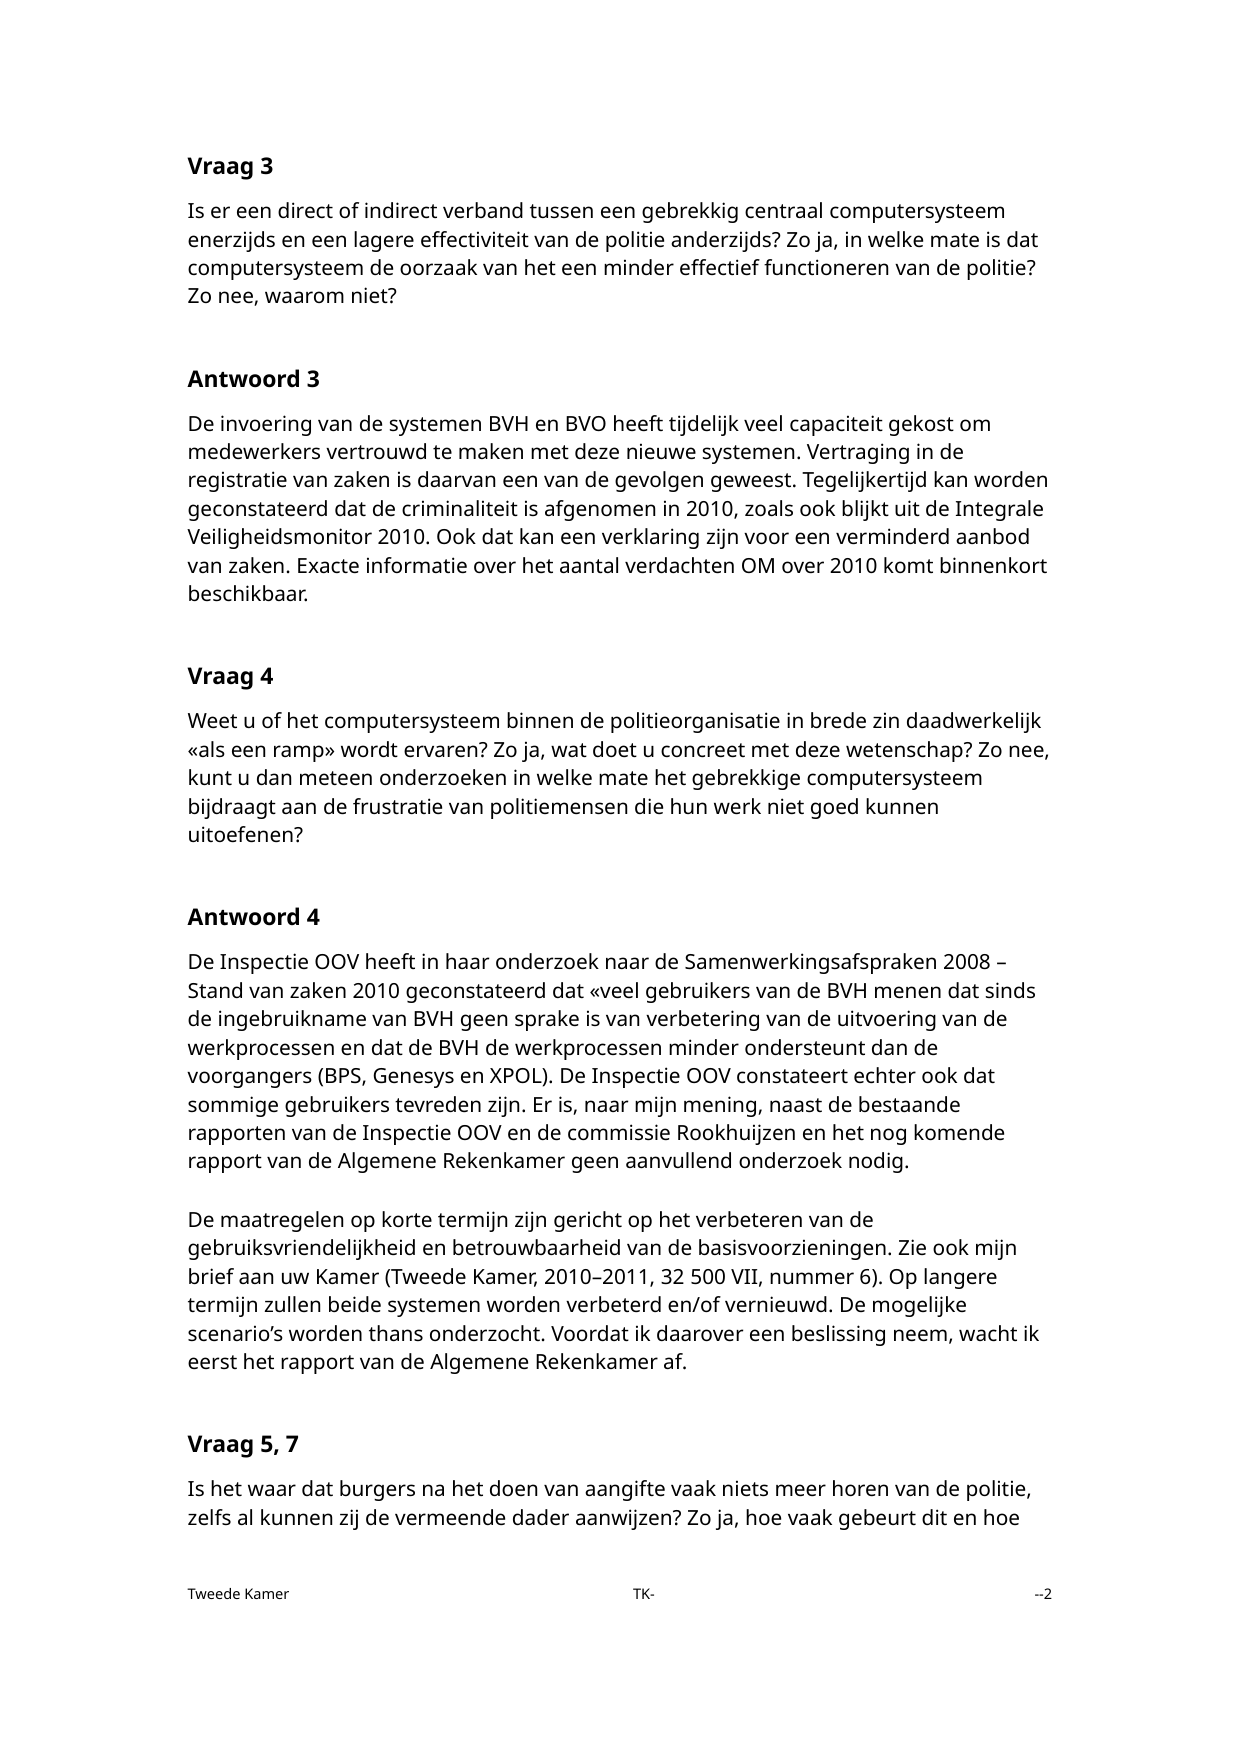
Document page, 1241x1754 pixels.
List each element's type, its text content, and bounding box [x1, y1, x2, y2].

text Weet u of het computersysteem binnen de politieorganisatie in brede zin daadwerkelijk «als een ramp» wordt ervaren? Zo ja, wat doet u concreet met deze wetenschap? Zo nee, kunt u dan meteen onderzoeken in welke mate het gebrekkige computersysteem bijdraagt aan de frustratie van politiemensen die hun werk niet goed kunnen uitoefenen? [187, 707, 1053, 849]
text De maatregelen op korte termijn zijn gericht op het verbeteren van de gebruiksvriendelijkheid en betrouwbaarheid van de basisvoorzieningen. Zie ook mijn brief aan uw Kamer (Tweede Kamer, 2010–2011, 32 500 VII, nummer 6). Op langere termijn zullen beide systemen worden verbeterd en/of vernieuwd. De mogelijke scenario’s worden thans onderzocht. Voordat ik daarover een beslissing neem, wacht ik eerst het rapport van de Algemene Rekenkamer af. [187, 1205, 1053, 1376]
subtitle Vraag 3 [187, 150, 1053, 181]
subtitle Vraag 4 [187, 660, 1053, 692]
subtitle Antwoord 4 [187, 901, 1053, 932]
subtitle Antwoord 3 [187, 362, 1053, 394]
text De invoering van de systemen BVH en BVO heeft tijdelijk veel capaciteit gekost om medewerkers vertrouwd te maken met deze nieuwe systemen. Vertraging in de registratie van zaken is daarvan een van de gevolgen geweest. Tegelijkertijd kan worden geconstateerd dat de criminaliteit is afgenomen in 2010, zoals ook blijkt uit de Integrale Veiligheidsmonitor 2010. Ook dat kan een verklaring zijn voor een verminderd aanbod van zaken. Exacte informatie over het aantal verdachten OM over 2010 komt binnenkort beschikbaar. [187, 409, 1053, 608]
subtitle Vraag 5, 7 [187, 1428, 1053, 1459]
text De Inspectie OOV heeft in haar onderzoek naar de Samenwerkingsafspraken 2008 – Stand van zaken 2010 geconstateerd dat «veel gebruikers van de BVH menen dat sinds de ingebruikname van BVH geen sprake is van verbetering van de uitvoering van de werkprocessen en dat de BVH de werkprocessen minder ondersteunt dan de voorgangers (BPS, Genesys en XPOL). De Inspectie OOV constateert echter ook dat sommige gebruikers tevreden zijn. Er is, naar mijn mening, naast de bestaande rapporten van de Inspectie OOV en de commissie Rookhuijzen en het nog komende rapport van de Algemene Rekenkamer geen aanvullend onderzoek nodig. [187, 947, 1053, 1175]
text Is het waar dat burgers na het doen van aangifte vaak niets meer horen van de politie, zelfs al kunnen zij de vermeende dader aanwijzen? Zo ja, hoe vaak gebeurt dit en hoe [187, 1474, 1053, 1531]
text Is er een direct of indirect verband tussen een gebrekkig centraal computersysteem enerzijds en een lagere effectiviteit van de politie anderzijds? Zo ja, in welke mate is dat computersysteem de oorzaak van het een minder effectief functioneren van de politie? Zo nee, waarom niet? [187, 196, 1053, 310]
